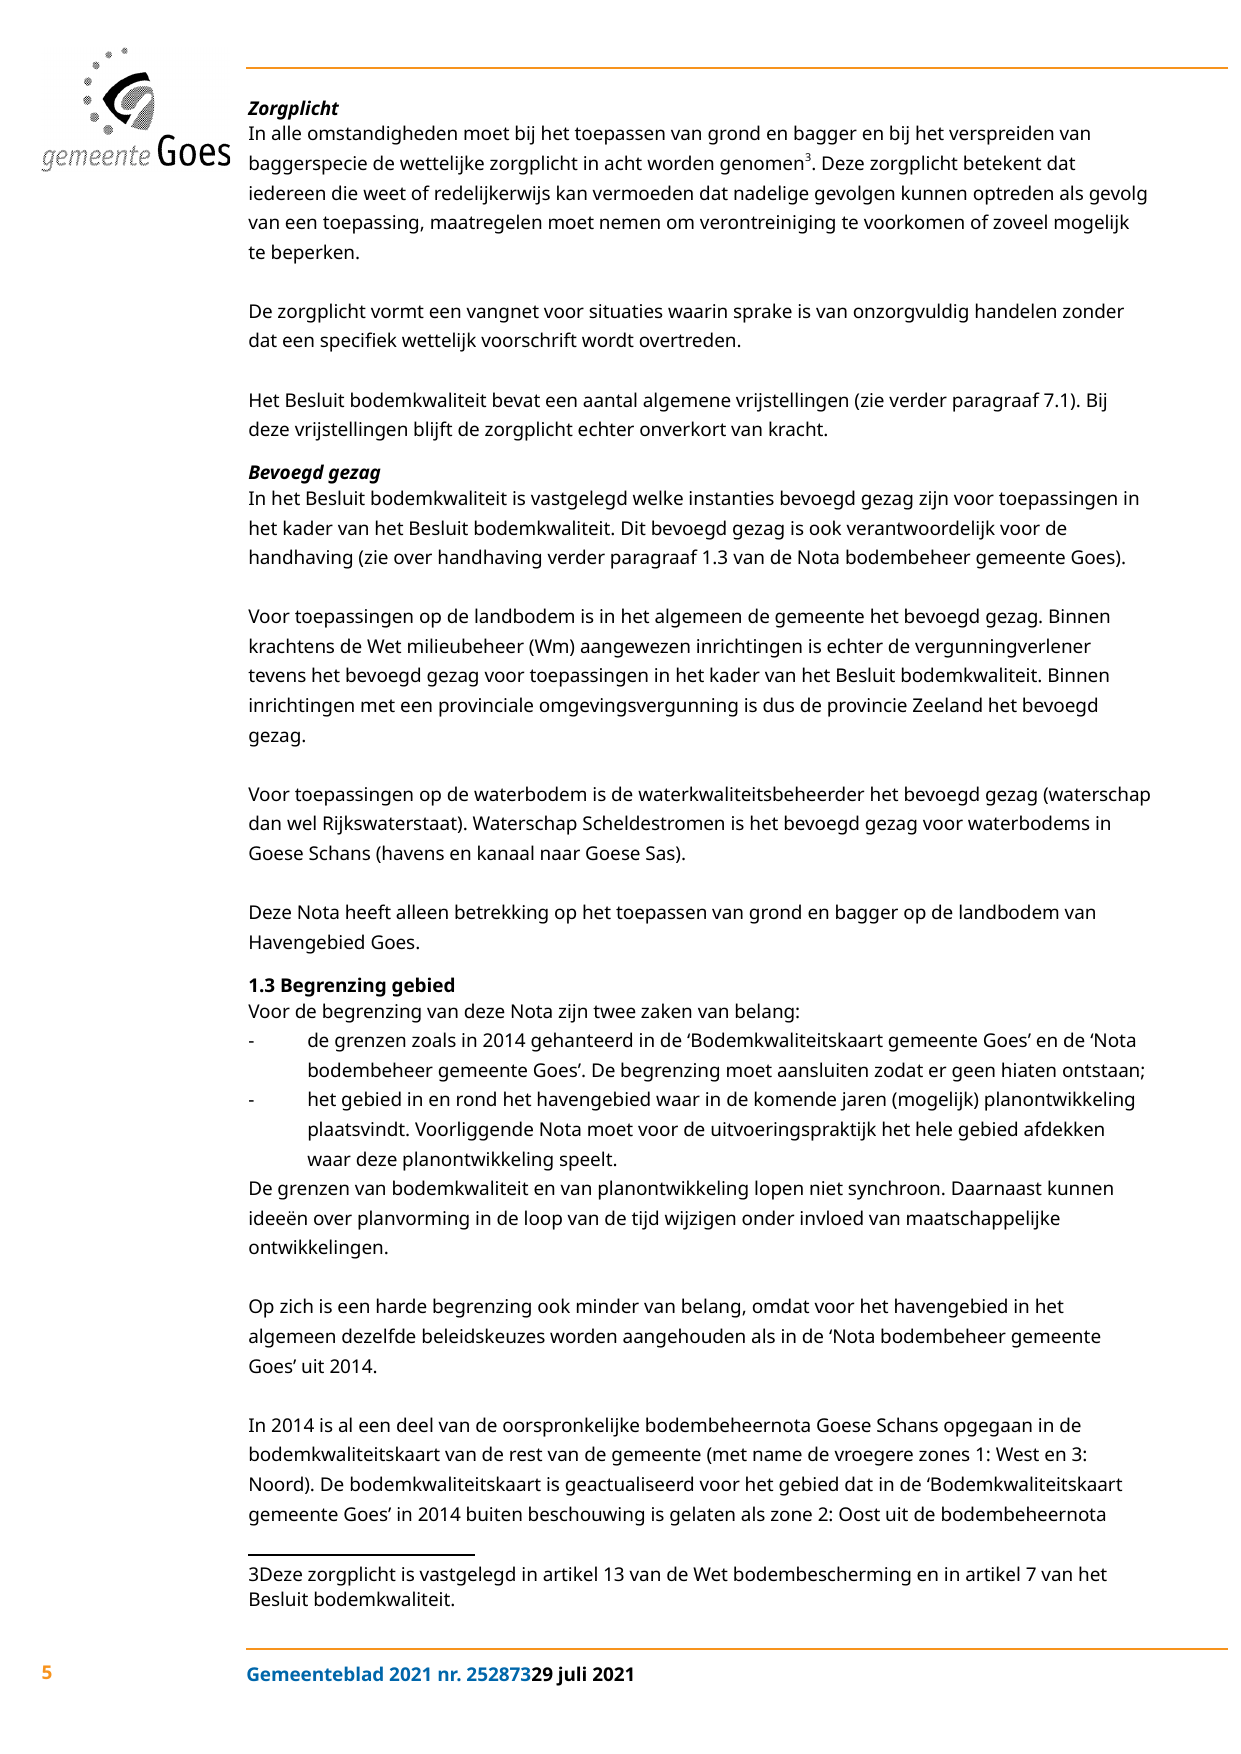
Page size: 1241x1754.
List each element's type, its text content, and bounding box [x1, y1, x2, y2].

text Op zich is een harde begrenzing ook minder van belang, omdat voor het havengebied in het algemeen dezelfde beleidskeuzes worden aangehouden als in de ‘Nota bodembeheer gemeente Goes’ uit 2014. [248, 1294, 1152, 1378]
text Voor toepassingen op de waterbodem is de waterkwaliteitsbeheerder het bevoegd gezag (waterschap dan wel Rijkswaterstaat). Waterschap Scheldestromen is het bevoegd gezag voor waterbodems in Goese Schans (havens en kanaal naar Goese Sas). [248, 781, 1152, 866]
text In 2014 is al een deel van de oorspronkelijke bodembeheernota Goese Schans opgegaan in de bodemkwaliteitskaart van de rest van de gemeente (met name de vroegere zones 1: West en 3: Noord). De bodemkwaliteitskaart is geactualiseerd voor het gebied dat in de ‘Bodemkwaliteitskaart gemeente Goes’ in 2014 buiten beschouwing is gelaten als zone 2: Oost uit de bodembeheernota [248, 1412, 1152, 1526]
list het gebied in en rond het havengebied waar in de komende jaren (mogelijk) planontwikkeling plaatsvindt. Voorliggende Nota moet voor de uitvoeringspraktijk het hele gebied afdekken waar deze planontwikkeling speelt. [248, 1087, 1152, 1171]
text Het Besluit bodemkwaliteit bevat een aantal algemene vrijstellingen (zie verder paragraaf 7.1). Bij deze vrijstellingen blijft de zorgplicht echter onverkort van kracht. [248, 387, 1152, 442]
text In alle omstandigheden moet bij het toepassen van grond en bagger en bij het verspreiden van baggerspecie de wettelijke zorgplicht in acht worden genomen. Deze zorgplicht betekent dat iedereen die weet of redelijkerwijs kan vermoeden dat nadelige gevolgen kunnen optreden als gevolg van een toepassing, maatregelen moet nemen om verontreiniging te voorkomen of zoveel mogelijk te beperken. [248, 121, 1152, 264]
text Voor toepassingen op de landbodem is in het algemeen de gemeente het bevoegd gezag. Binnen krachtens de Wet milieubeheer (Wm) aangewezen inrichtingen is echter de vergunningverlener tevens het bevoegd gezag voor toepassingen in het kader van het Besluit bodemkwaliteit. Binnen inrichtingen met een provinciale omgevingsvergunning is dus de provincie Zeeland het bevoegd gezag. [248, 603, 1152, 748]
text Voor de begrenzing van deze Nota zijn twee zaken van belang: [248, 998, 1152, 1023]
list de grenzen zoals in 2014 gehanteerd in de ‘Bodemkwaliteitskaart gemeente Goes’ en de ‘Nota bodembeheer gemeente Goes’. De begrenzing moet aansluiten zodat er geen hiaten ontstaan; [248, 1027, 1152, 1083]
text Deze Nota heeft alleen betrekking op het toepassen van grond en bagger op de landbodem van Havengebied Goes. [248, 899, 1152, 955]
picture [41, 47, 231, 172]
text Deze zorgplicht is vastgelegd in artikel 13 van de Wet bodembescherming en in artikel 7 van het Besluit bodemkwaliteit. [248, 1561, 1152, 1612]
text Zorgplicht [248, 95, 1152, 121]
text Bevoegd gezag [248, 459, 1152, 485]
text 1.3 Begrenzing gebied [248, 972, 1152, 998]
text In het Besluit bodemkwaliteit is vastgelegd welke instanties bevoegd gezag zijn voor toepassingen in het kader van het Besluit bodemkwaliteit. Dit bevoegd gezag is ook verantwoordelijk voor de handhaving (zie over handhaving verder paragraaf 1.3 van de Nota bodembeheer gemeente Goes). [248, 485, 1152, 570]
text De zorgplicht vormt een vangnet voor situaties waarin sprake is van onzorgvuldig handelen zonder dat een specifiek wettelijk voorschrift wordt overtreden. [248, 298, 1152, 353]
text De grenzen van bodemkwaliteit en van planontwikkeling lopen niet synchroon. Daarnaast kunnen ideeën over planvorming in de loop van de tijd wijzigen onder invloed van maatschappelijke ontwikkelingen. [248, 1175, 1152, 1260]
